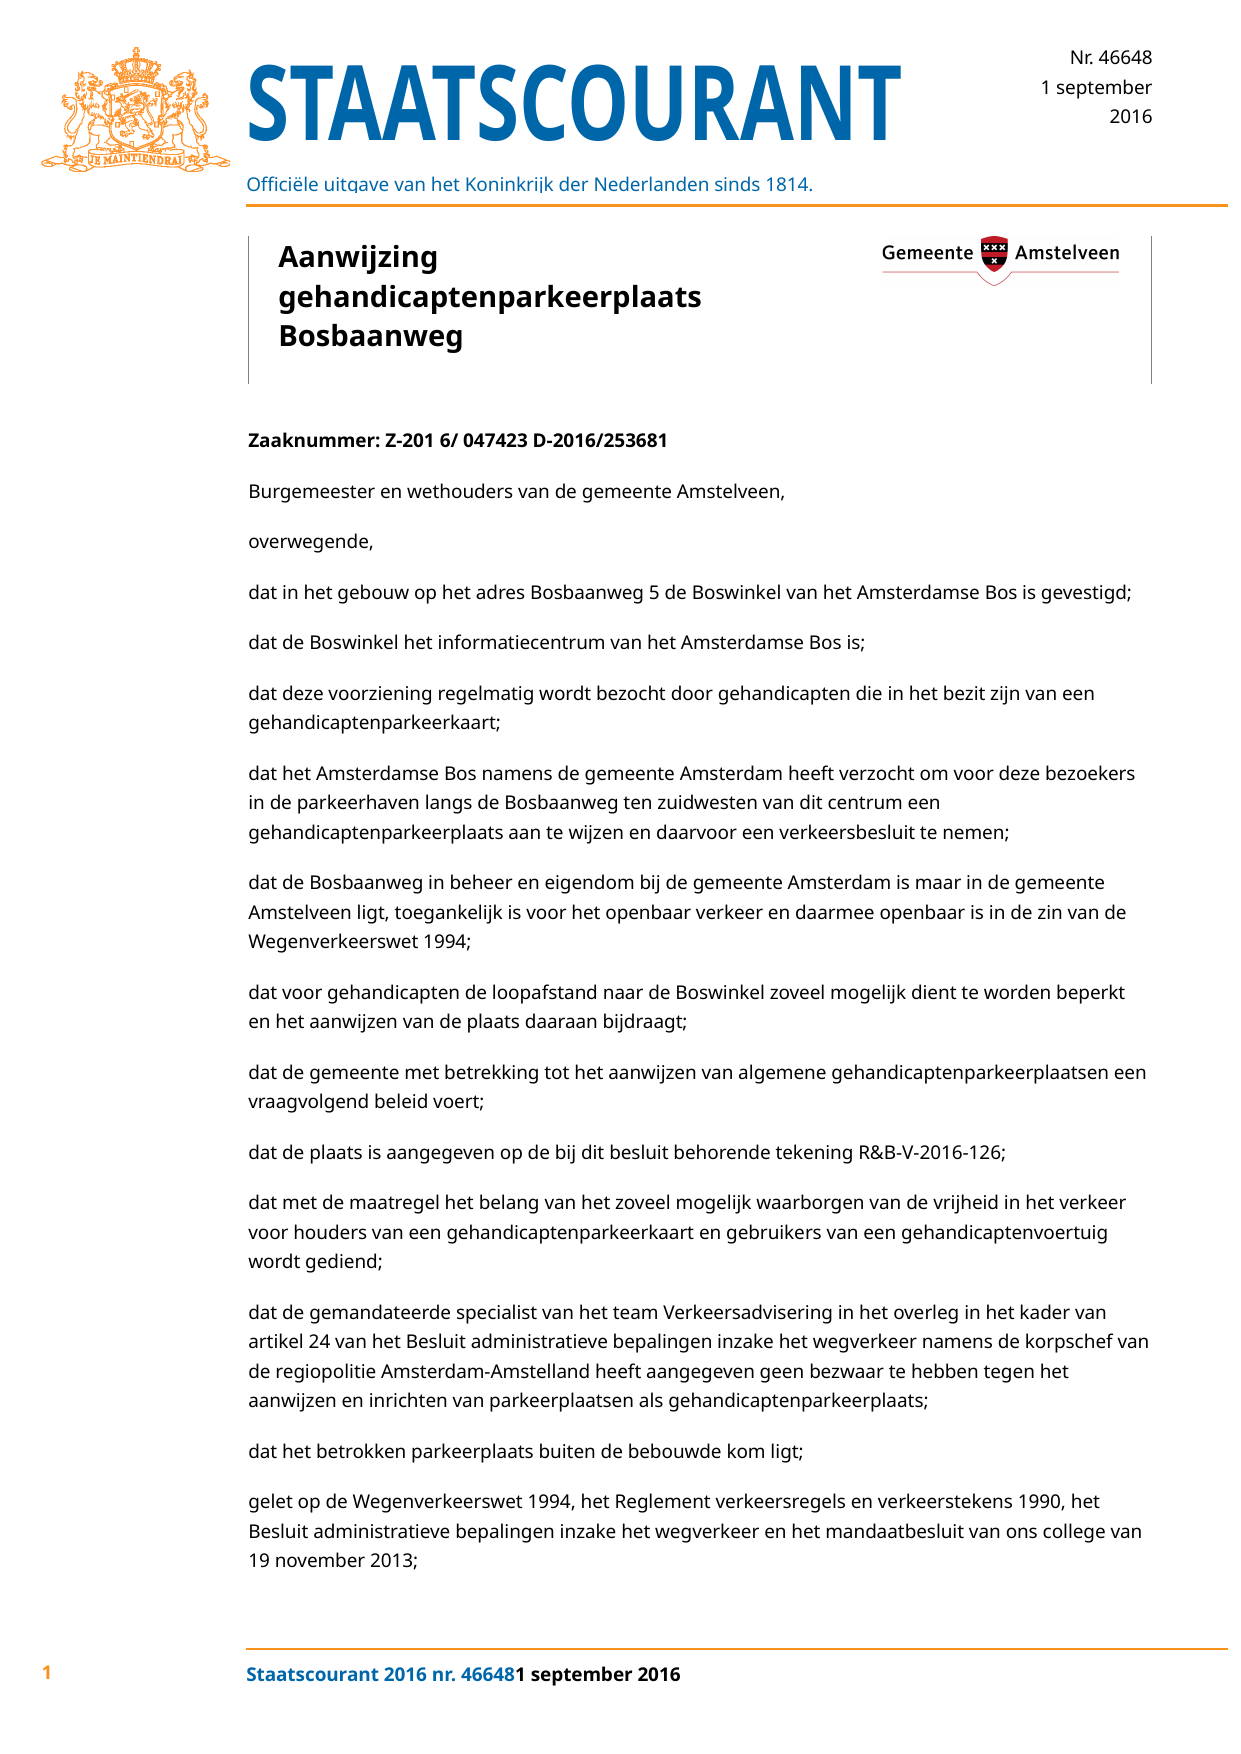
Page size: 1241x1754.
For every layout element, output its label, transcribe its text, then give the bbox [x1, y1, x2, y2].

text dat het Amsterdamse Bos namens de gemeente Amsterdam heeft verzocht om voor deze bezoekers in de parkeerhaven langs de Bosbaanweg ten zuidwesten van dit centrum een gehandicaptenparkeerplaats aan te wijzen en daarvoor een verkeersbesluit te nemen; [248, 760, 1152, 844]
text dat de Boswinkel het informatiecentrum van het Amsterdamse Bos is; [248, 629, 1152, 655]
table_header Aanwijzing gehandicaptenparkeerplaats Bosbaanweg [249, 236, 850, 384]
text dat de Bosbaanweg in beheer en eigendom bij de gemeente Amsterdam is maar in de gemeente Amstelveen ligt, toegankelijk is voor het openbaar verkeer en daarmee openbaar is in de zin van de Wegenverkeerswet 1994; [248, 869, 1152, 954]
table_header [850, 236, 1151, 384]
text dat voor gehandicapten de loopafstand naar de Boswinkel zoveel mogelijk dient te worden beperkt en het aanwijzen van de plaats daaraan bijdraagt; [248, 979, 1152, 1034]
text dat het betrokken parkeerplaats buiten de bebouwde kom ligt; [248, 1438, 1152, 1464]
text overwegende, [248, 528, 1152, 554]
text Zaaknummer: Z-201 6/ 047423 D-2016/253681 [248, 428, 1152, 453]
text dat deze voorziening regelmatig wordt bezocht door gehandicapten die in het bezit zijn van een gehandicaptenparkeerkaart; [248, 680, 1152, 735]
text dat de plaats is aangegeven op de bij dit besluit behorende tekening R&B-V-2016-126; [248, 1139, 1152, 1164]
text dat de gemandateerde specialist van het team Verkeersadvisering in het overleg in het kader van artikel 24 van het Besluit administratieve bepalingen inzake het wegverkeer namens de korpschef van de regiopolitie Amsterdam-Amstelland heeft aangegeven geen bezwaar te hebben tegen het aanwijzen en inrichten van parkeerplaatsen als gehandicaptenparkeerplaats; [248, 1299, 1152, 1413]
text dat in het gebouw op het adres Bosbaanweg 5 de Boswinkel van het Amsterdamse Bos is gevestigd; [248, 579, 1152, 604]
picture [41, 47, 231, 172]
text dat de gemeente met betrekking tot het aanwijzen van algemene gehandicaptenparkeerplaatsen een vraagvolgend beleid voert; [248, 1059, 1152, 1114]
text gelet op de Wegenverkeerswet 1994, het Reglement verkeersregels en verkeerstekens 1990, het Besluit administratieve bepalingen inzake het wegverkeer en het mandaatbesluit van ons college van 19 november 2013; [248, 1488, 1152, 1573]
text Burgemeester en wethouders van de gemeente Amstelveen, [248, 478, 1152, 504]
text dat met de maatregel het belang van het zoveel mogelijk waarborgen van de vrijheid in het verkeer voor houders van een gehandicaptenparkeerkaart en gebruikers van een gehandicaptenvoertuig wordt gediend; [248, 1189, 1152, 1274]
picture [882, 236, 1119, 286]
